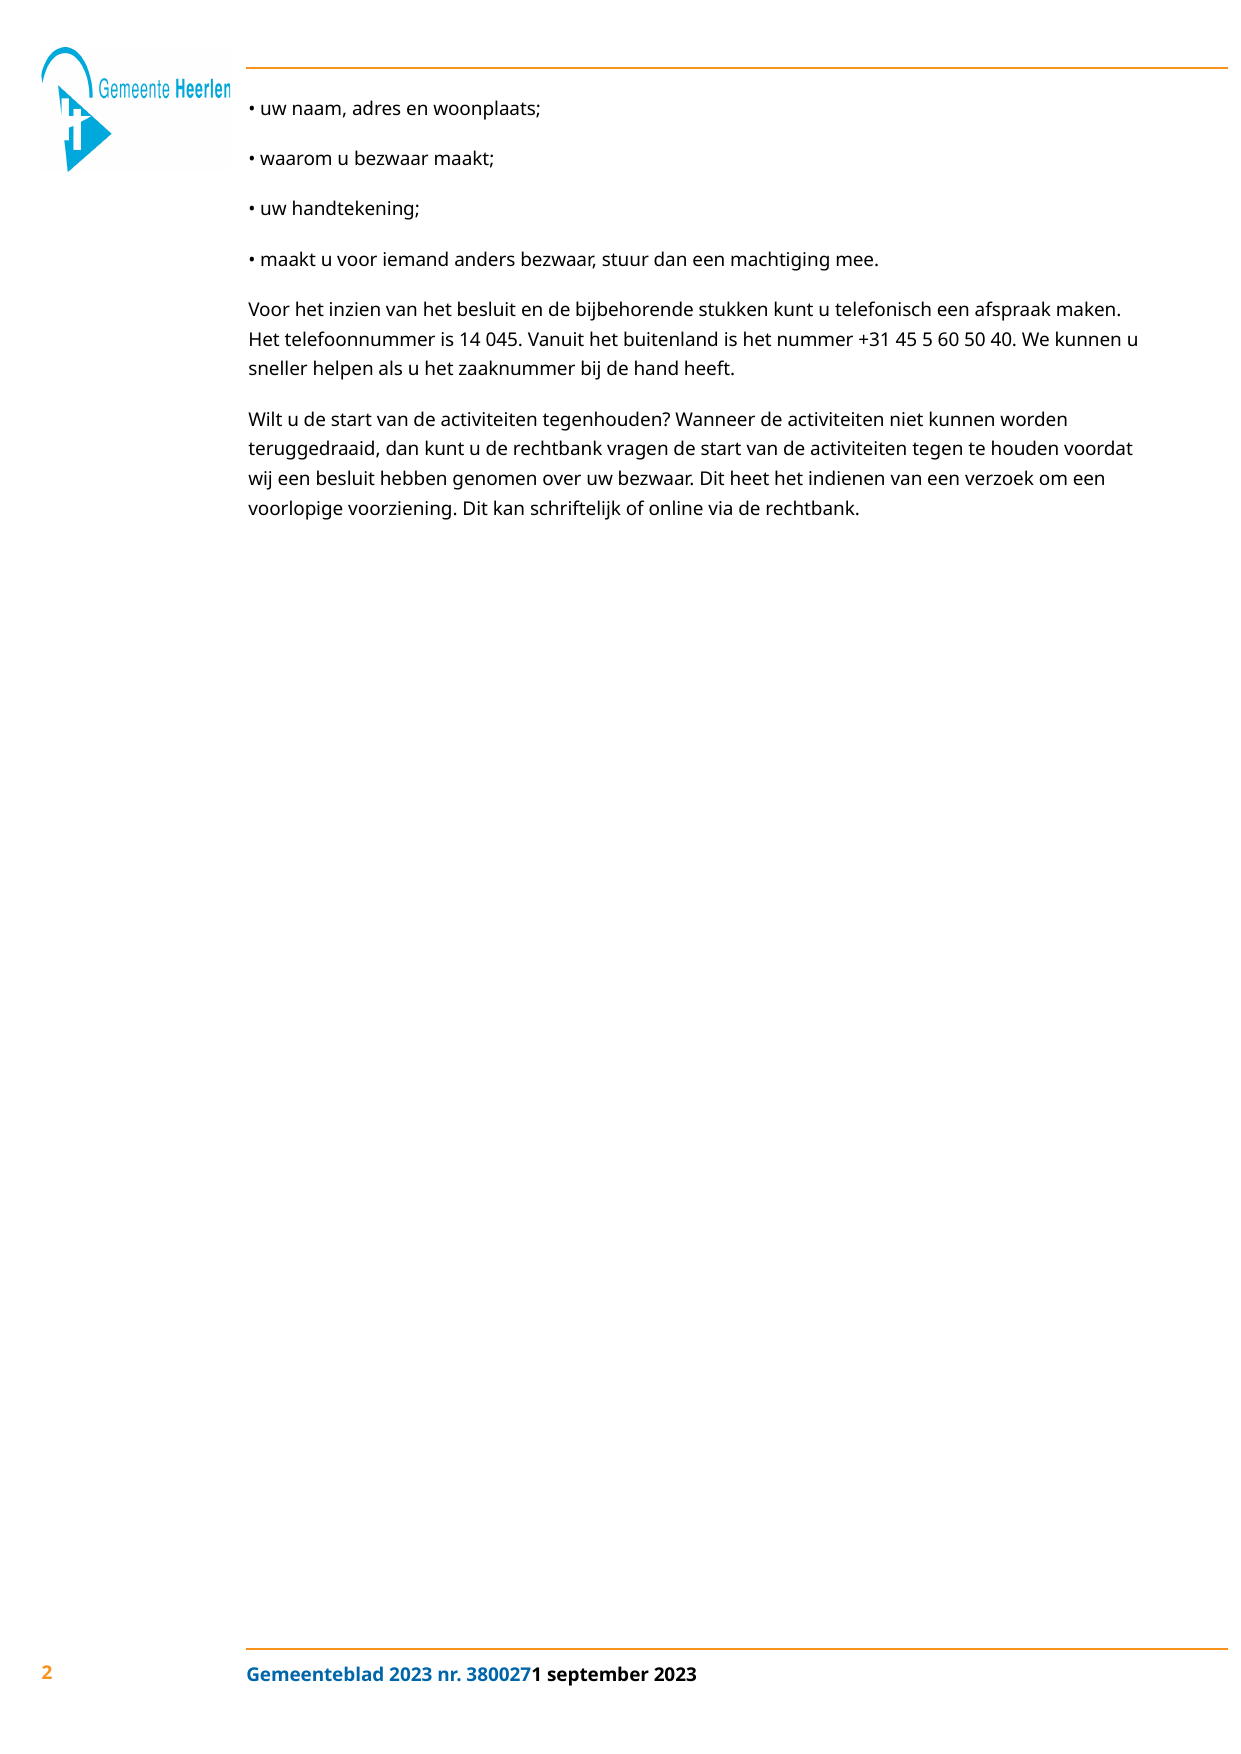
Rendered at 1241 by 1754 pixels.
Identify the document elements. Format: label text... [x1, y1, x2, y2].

picture [41, 47, 59, 70]
text • uw naam, adres en woonplaats; [248, 95, 1152, 121]
text • uw handtekening; [248, 196, 1152, 221]
picture [41, 47, 231, 172]
text • waarom u bezwaar maakt; [248, 145, 1152, 171]
text Wilt u de start van de activiteiten tegenhouden? Wanneer de activiteiten niet kunnen worden teruggedraaid, dan kunt u de rechtbank vragen de start van de activiteiten tegen te houden voordat wij een besluit hebben genomen over uw bezwaar. Dit heet het indienen van een verzoek om een voorlopige voorziening. Dit kan schriftelijk of online via de rechtbank. [248, 406, 1152, 521]
text • maakt u voor iemand anders bezwaar, stuur dan een machtiging mee. [248, 246, 1152, 272]
text Voor het inzien van het besluit en de bijbehorende stukken kunt u telefonisch een afspraak maken. Het telefoonnummer is 14 045. Vanuit het buitenland is het nummer +31 45 5 60 50 40. We kunnen u sneller helpen als u het zaaknummer bij de hand heeft. [248, 296, 1152, 381]
